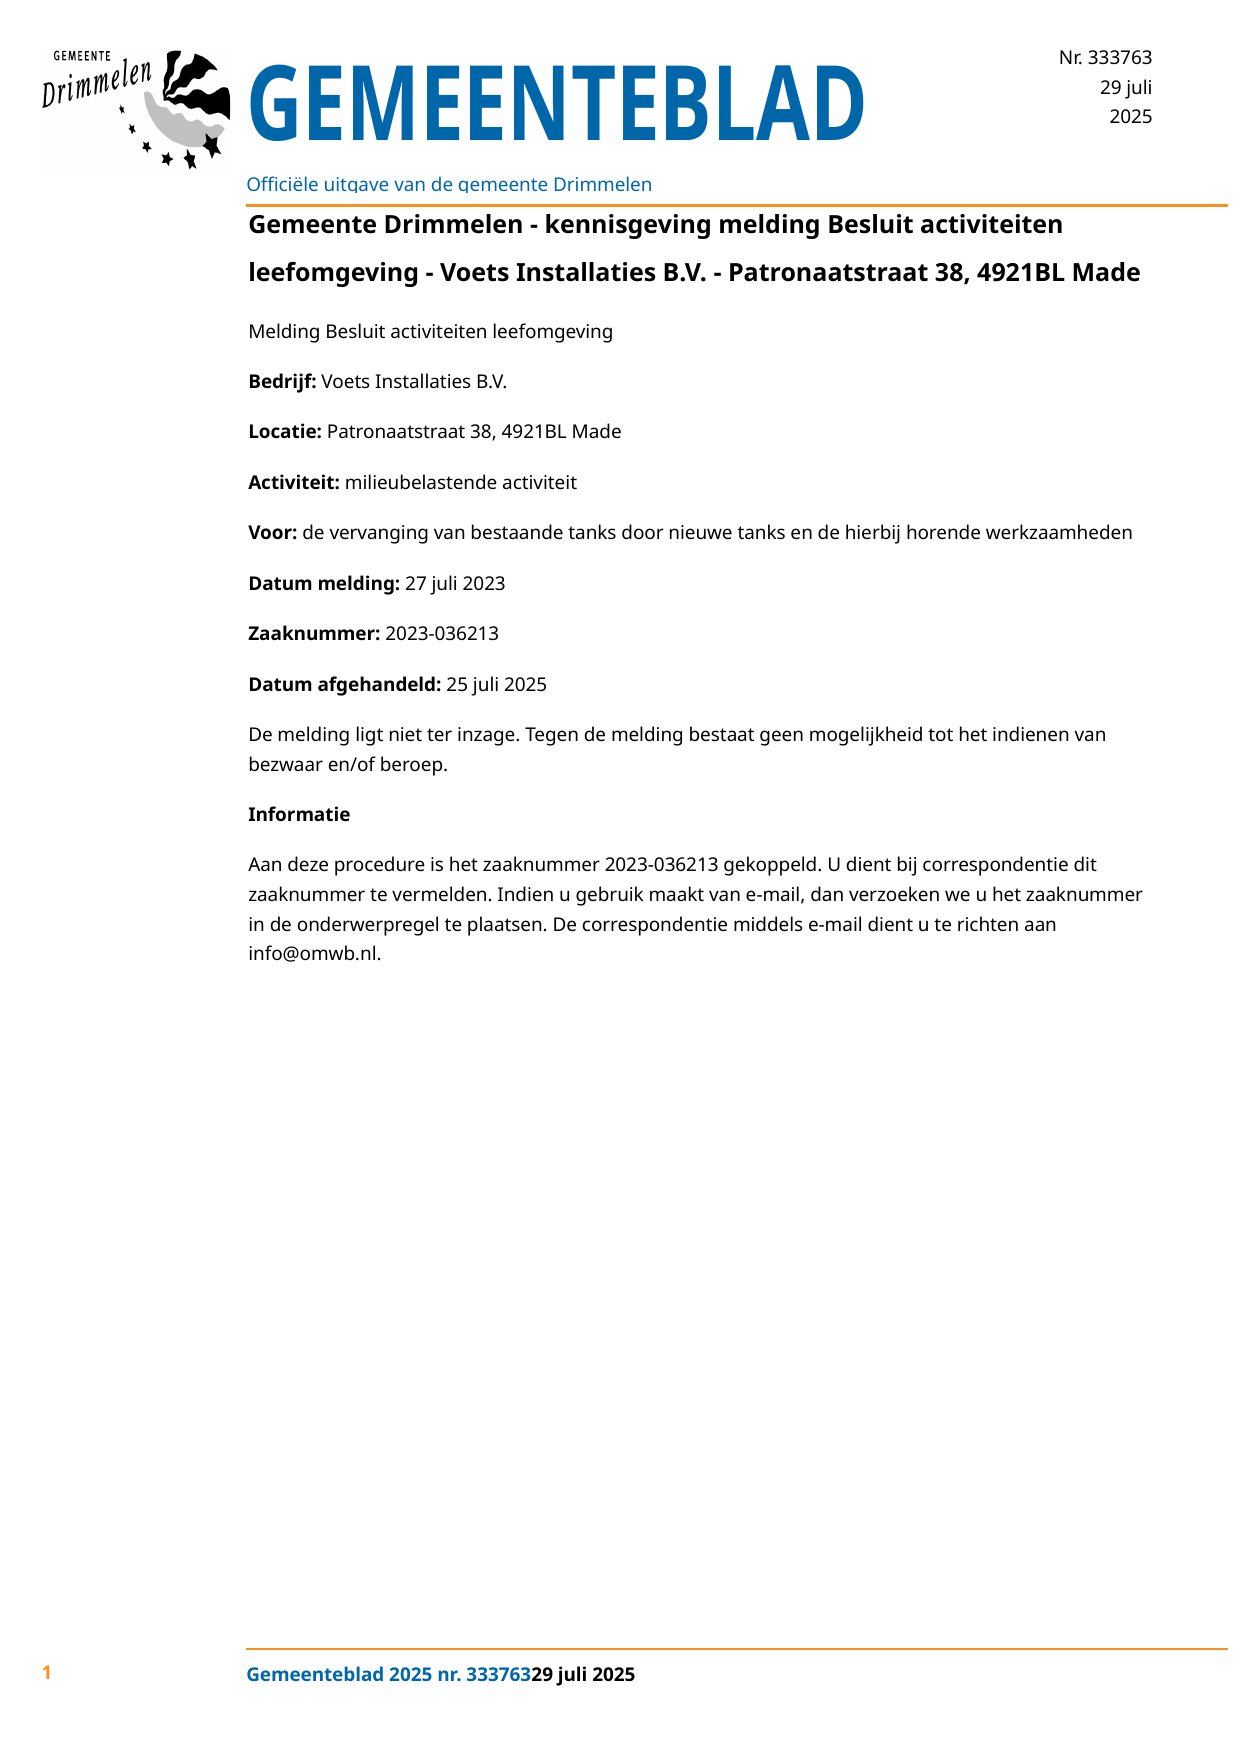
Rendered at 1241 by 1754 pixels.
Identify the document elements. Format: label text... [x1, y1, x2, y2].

text Locatie: Patronaatstraat 38, 4921BL Made [248, 419, 1152, 444]
text Gemeente Drimmelen - kennisgeving melding Besluit activiteiten leefomgeving - Voets Installaties B.V. - Patronaatstraat 38, 4921BL Made [248, 207, 1152, 288]
text De melding ligt niet ter inzage. Tegen de melding bestaat geen mogelijkheid tot het indienen van bezwaar en/of beroep. [248, 721, 1152, 777]
text Informatie [248, 801, 1152, 827]
picture [41, 47, 231, 172]
text Activiteit: milieubelastende activiteit [248, 469, 1152, 495]
text Datum afgehandeld: 25 juli 2025 [248, 671, 1152, 697]
text Zaaknummer: 2023-036213 [248, 620, 1152, 646]
text Aan deze procedure is het zaaknummer 2023-036213 gekoppeld. U dient bij correspondentie dit zaaknummer te vermelden. Indien u gebruik maakt van e-mail, dan verzoeken we u het zaaknummer in de onderwerpregel te plaatsen. De correspondentie middels e-mail dient u te richten aan info@omwb.nl. [248, 852, 1152, 966]
text Melding Besluit activiteiten leefomgeving [248, 318, 1152, 344]
text Voor: de vervanging van bestaande tanks door nieuwe tanks en de hierbij horende werkzaamheden [248, 519, 1152, 545]
text Datum melding: 27 juli 2023 [248, 570, 1152, 596]
text Bedrijf: Voets Installaties B.V. [248, 368, 1152, 394]
